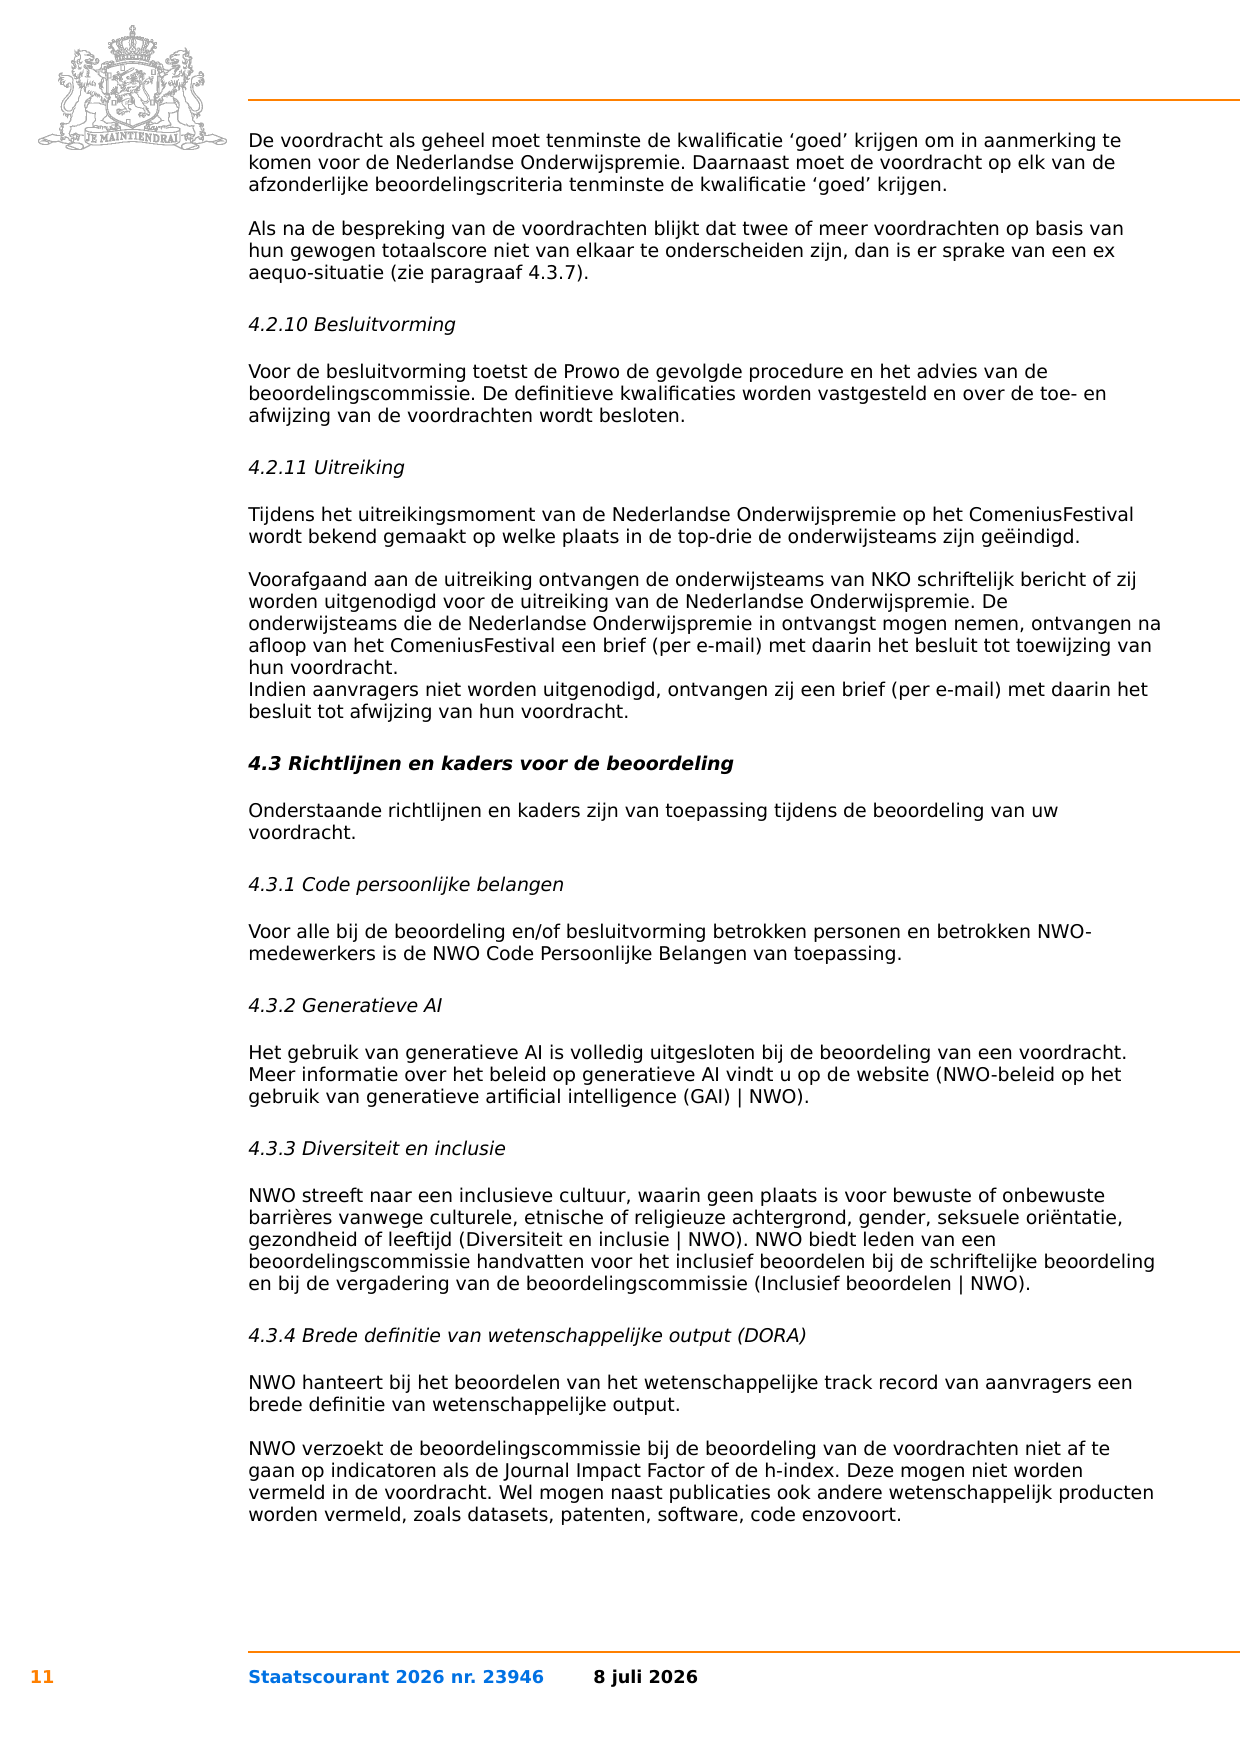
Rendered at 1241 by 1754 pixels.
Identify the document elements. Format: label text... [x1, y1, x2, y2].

text NWO hanteert bij het beoordelen van het wetenschappelijke track record van aanvragers een brede definitie van wetenschappelijke output. [248, 1372, 1163, 1416]
subtitle 4.3 Richtlijnen en kaders voor de beoordeling [248, 753, 1163, 775]
text NWO verzoekt de beoordelingscommissie bij de beoordeling van de voordrachten niet af te gaan op indicatoren als de Journal Impact Factor of de h-index. Deze mogen niet worden vermeld in de voordracht. Wel mogen naast publicaties ook andere wetenschappelijk producten worden vermeld, zoals datasets, patenten, software, code enzovoort. [248, 1438, 1163, 1526]
text De voordracht als geheel moet tenminste de kwalificatie ‘goed’ krijgen om in aanmerking te komen voor de Nederlandse Onderwijspremie. Daarnaast moet de voordracht op elk van de afzonderlijke beoordelingscriteria tenminste de kwalificatie ‘goed’ krijgen. [248, 130, 1163, 196]
text NWO streeft naar een inclusieve cultuur, waarin geen plaats is voor bewuste of onbewuste barrières vanwege culturele, etnische of religieuze achtergrond, gender, seksuele oriëntatie, gezondheid of leeftijd (Diversiteit en inclusie | NWO). NWO biedt leden van een beoordelingscommissie handvatten voor het inclusief beoordelen bij de schriftelijke beoordeling en bij de vergadering van de beoordelingscommissie (Inclusief beoordelen | NWO). [248, 1185, 1163, 1295]
text Als na de bespreking van de voordrachten blijkt dat twee of meer voordrachten op basis van hun gewogen totaalscore niet van elkaar te onderscheiden zijn, dan is er sprake van een ex aequo-situatie (zie paragraaf 4.3.7). [248, 218, 1163, 284]
text Voor alle bij de beoordeling en/of besluitvorming betrokken personen en betrokken NWO-medewerkers is de NWO Code Persoonlijke Belangen van toepassing. [248, 921, 1163, 965]
text Onderstaande richtlijnen en kaders zijn van toepassing tijdens de beoordeling van uw voordracht. [248, 800, 1163, 844]
text Voor de besluitvorming toetst de Prowo de gevolgde procedure en het advies van de beoordelingscommissie. De definitieve kwalificaties worden vastgesteld en over de toe- en afwijzing van de voordrachten wordt besloten. [248, 361, 1163, 427]
subtitle 4.2.11 Uitreiking [248, 457, 1163, 478]
text Voorafgaand aan de uitreiking ontvangen de onderwijsteams van NKO schriftelijk bericht of zij worden uitgenodigd voor de uitreiking van de Nederlandse Onderwijspremie. De onderwijsteams die de Nederlandse Onderwijspremie in ontvangst mogen nemen, ontvangen na afloop van het ComeniusFestival een brief (per e-mail) met daarin het besluit tot toewijzing van hun voordracht. [248, 569, 1163, 679]
subtitle 4.3.1 Code persoonlijke belangen [248, 874, 1163, 896]
subtitle 4.3.2 Generatieve AI [248, 995, 1163, 1017]
subtitle 4.3.4 Brede definitie van wetenschappelijke output (DORA) [248, 1325, 1163, 1347]
subtitle 4.2.10 Besluitvorming [248, 314, 1163, 336]
text Tijdens het uitreikingsmoment van de Nederlandse Onderwijspremie op het ComeniusFestival wordt bekend gemaakt op welke plaats in de top-drie de onderwijsteams zijn geëindigd. [248, 503, 1163, 547]
picture [38, 25, 227, 150]
text Het gebruik van generatieve AI is volledig uitgesloten bij de beoordeling van een voordracht. Meer informatie over het beleid op generatieve AI vindt u op de website (NWO-beleid op het gebruik van generatieve artificial intelligence (GAI) | NWO). [248, 1042, 1163, 1108]
subtitle 4.3.3 Diversiteit en inclusie [248, 1138, 1163, 1160]
text Indien aanvragers niet worden uitgenodigd, ontvangen zij een brief (per e-mail) met daarin het besluit tot afwijzing van hun voordracht. [248, 679, 1163, 723]
